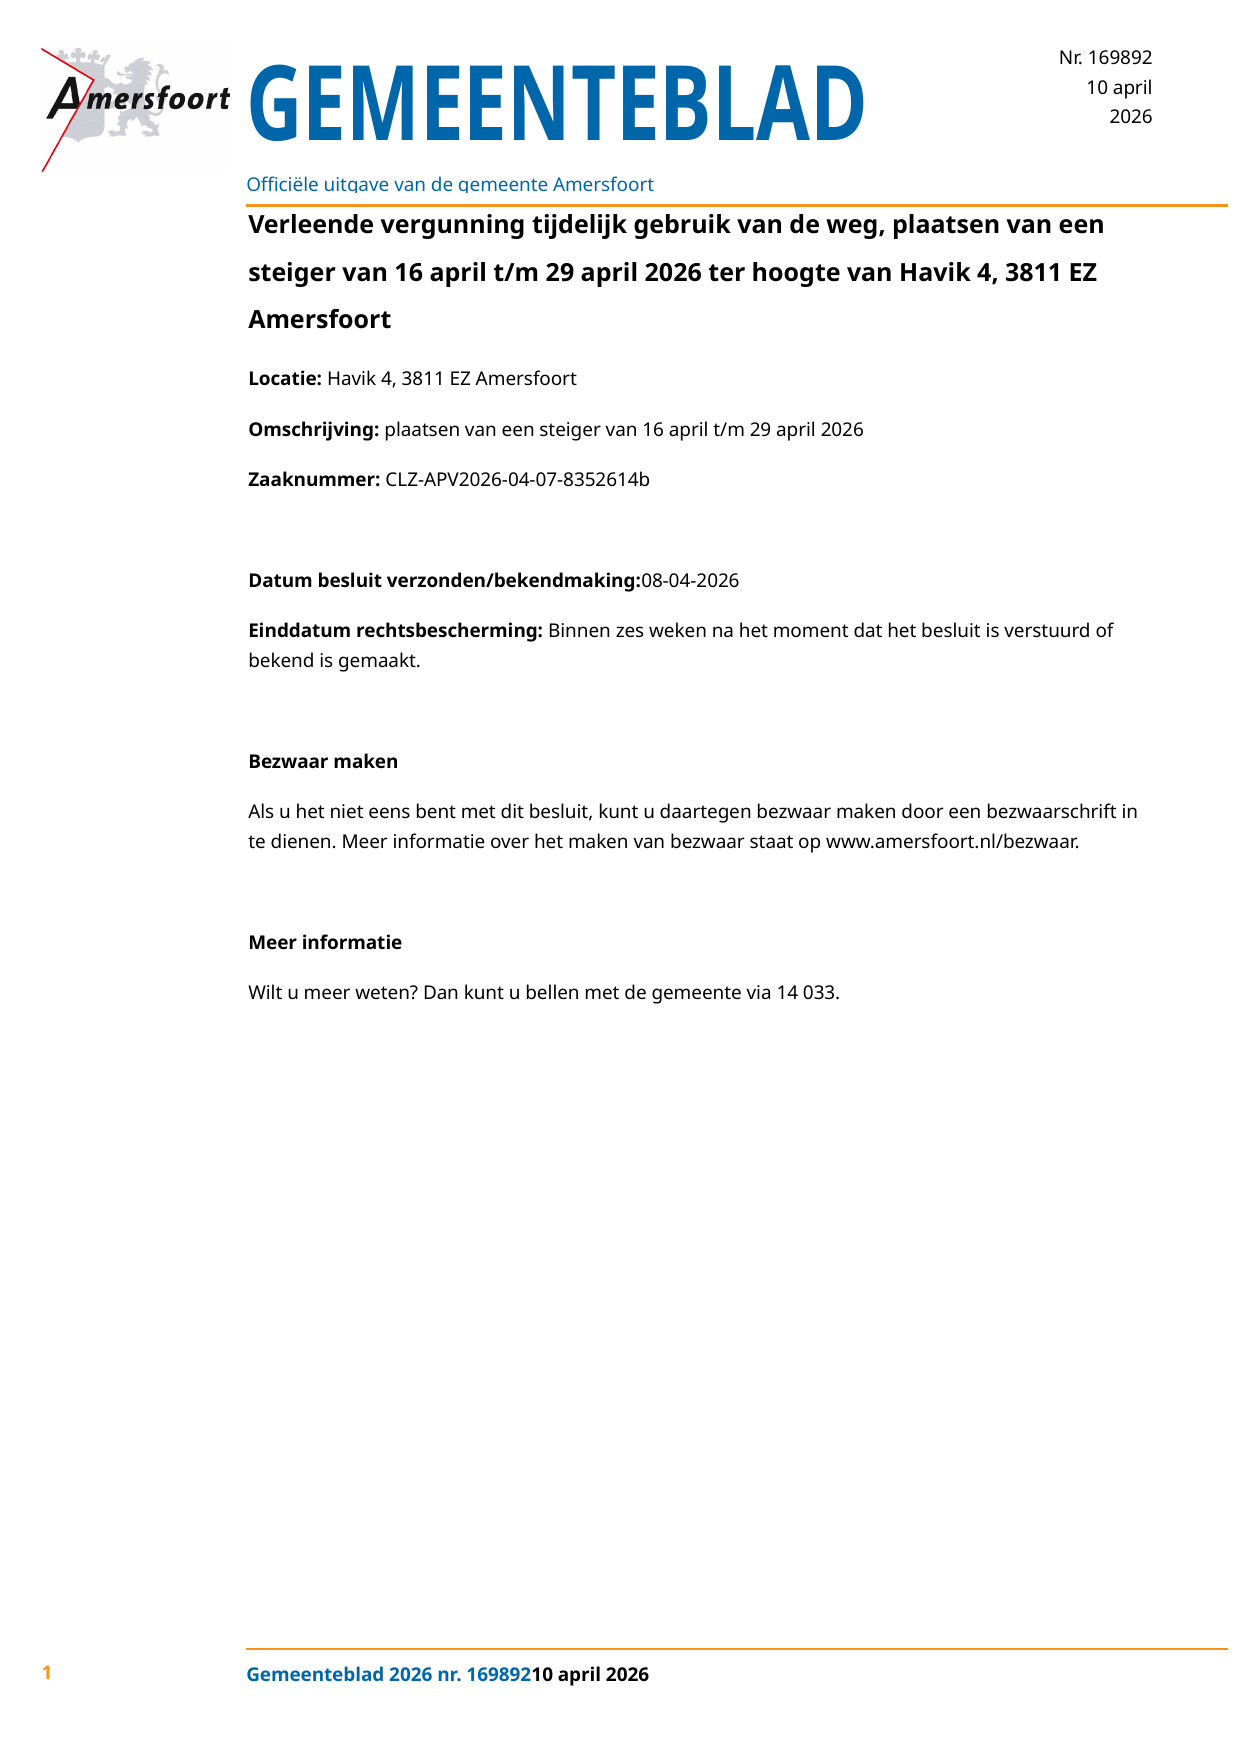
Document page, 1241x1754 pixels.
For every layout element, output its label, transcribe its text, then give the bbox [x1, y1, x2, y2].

text Locatie: Havik 4, 3811 EZ Amersfoort [248, 366, 1152, 391]
text Verleende vergunning tijdelijk gebruik van de weg, plaatsen van een steiger van 16 april t/m 29 april 2026 ter hoogte van Havik 4, 3811 EZ Amersfoort [248, 207, 1152, 336]
text Meer informatie [248, 929, 1152, 954]
text Omschrijving: plaatsen van een steiger van 16 april t/m 29 april 2026 [248, 416, 1152, 442]
text Zaaknummer: CLZ-APV2026-04-07-8352614b [248, 466, 1152, 492]
text Wilt u meer weten? Dan kunt u bellen met de gemeente via 14 033. [248, 979, 1152, 1005]
text Datum besluit verzonden/bekendmaking:08-04-2026 [248, 567, 1152, 593]
text Bezwaar maken [248, 748, 1152, 774]
text Als u het niet eens bent met dit besluit, kunt u daartegen bezwaar maken door een bezwaarschrift in te dienen. Meer informatie over het maken van bezwaar staat op www.amersfoort.nl/bezwaar. [248, 798, 1152, 854]
text Einddatum rechtsbescherming: Binnen zes weken na het moment dat het besluit is verstuurd of bekend is gemaakt. [248, 618, 1152, 673]
picture [41, 47, 231, 172]
